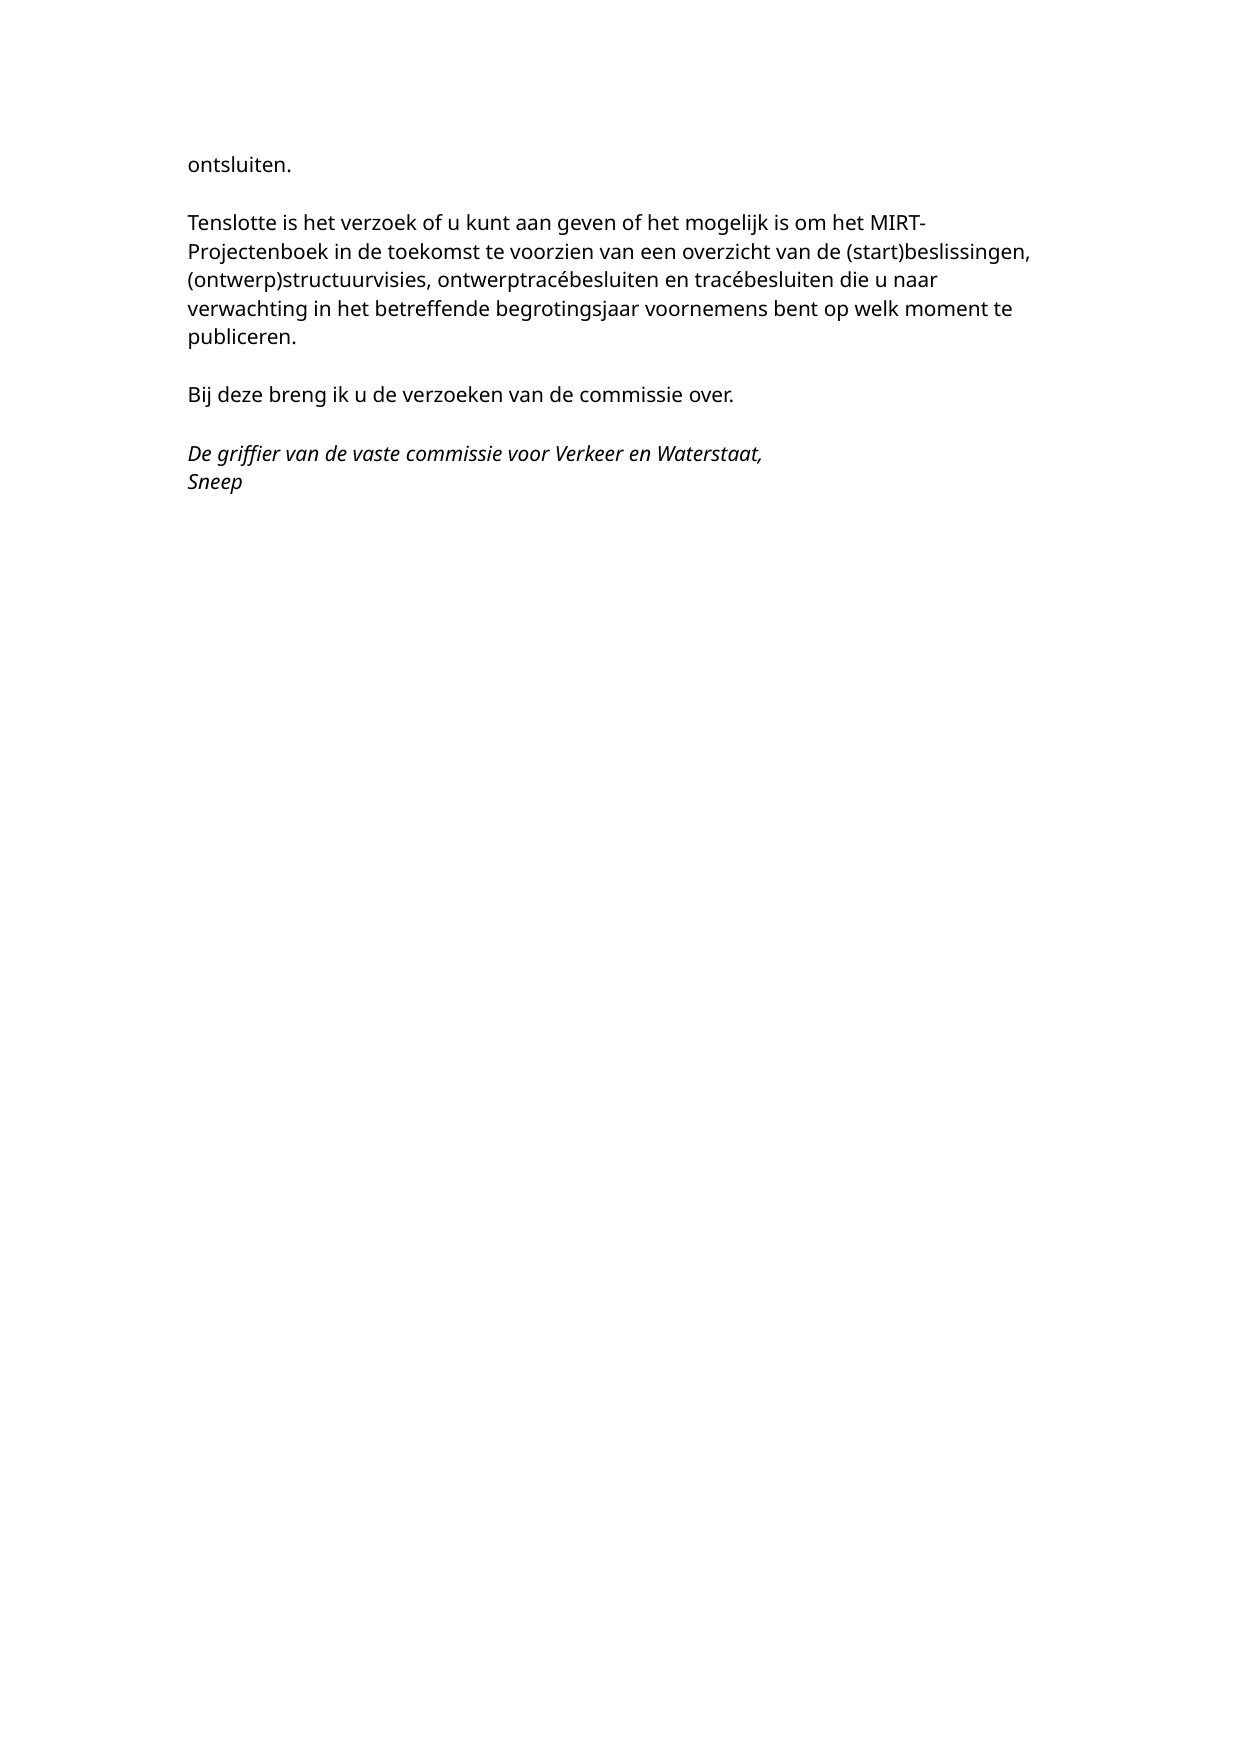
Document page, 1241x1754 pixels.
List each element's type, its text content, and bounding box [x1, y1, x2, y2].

text Tenslotte is het verzoek of u kunt aan geven of het mogelijk is om het MIRT-Projectenboek in de toekomst te voorzien van een overzicht van de (start)beslissingen, (ontwerp)structuurvisies, ontwerptracébesluiten en tracébesluiten die u naar verwachting in het betreffende begrotingsjaar voornemens bent op welk moment te publiceren. [187, 208, 1053, 351]
text ontsluiten. [187, 150, 1053, 178]
text Bij deze breng ik u de verzoeken van de commissie over. [187, 381, 1053, 409]
text Sneep [187, 467, 1053, 496]
text De griffier van de vaste commissie voor Verkeer en Waterstaat, [187, 439, 1053, 467]
